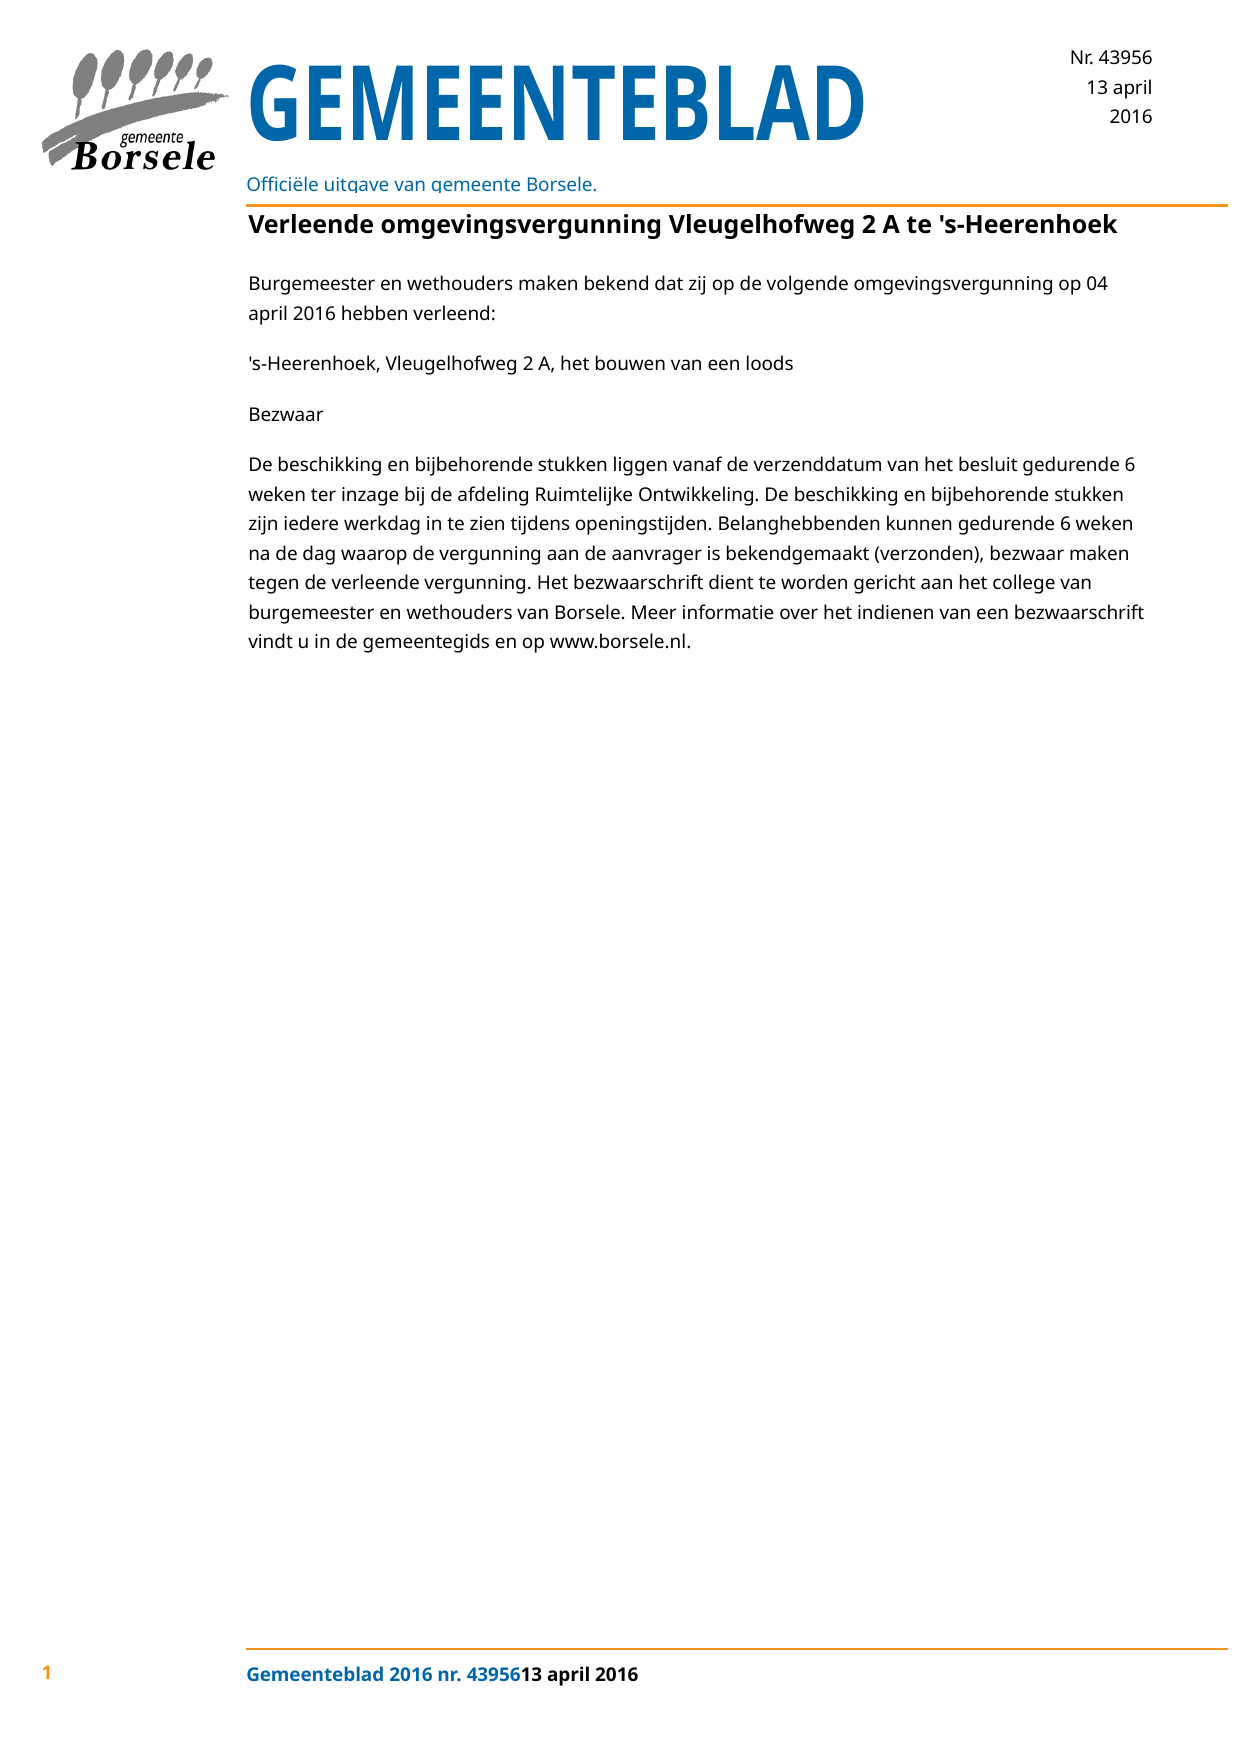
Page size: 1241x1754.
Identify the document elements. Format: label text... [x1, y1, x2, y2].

text Burgemeester en wethouders maken bekend dat zij op de volgende omgevingsvergunning op 04 april 2016 hebben verleend: [248, 270, 1152, 326]
picture [41, 47, 231, 172]
text 's-Heerenhoek, Vleugelhofweg 2 A, het bouwen van een loods [248, 350, 1152, 376]
text De beschikking en bijbehorende stukken liggen vanaf de verzenddatum van het besluit gedurende 6 weken ter inzage bij de afdeling Ruimtelijke Ontwikkeling. De beschikking en bijbehorende stukken zijn iedere werkdag in te zien tijdens openingstijden. Belanghebbenden kunnen gedurende 6 weken na de dag waarop de vergunning aan de aanvrager is bekendgemaakt (verzonden), bezwaar maken tegen de verleende vergunning. Het bezwaarschrift dient te worden gericht aan het college van burgemeester en wethouders van Borsele. Meer informatie over het indienen van een bezwaarschrift vindt u in de gemeentegids en op www.borsele.nl. [248, 451, 1152, 654]
text Verleende omgevingsvergunning Vleugelhofweg 2 A te 's-Heerenhoek [248, 207, 1152, 241]
text Bezwaar [248, 401, 1152, 426]
